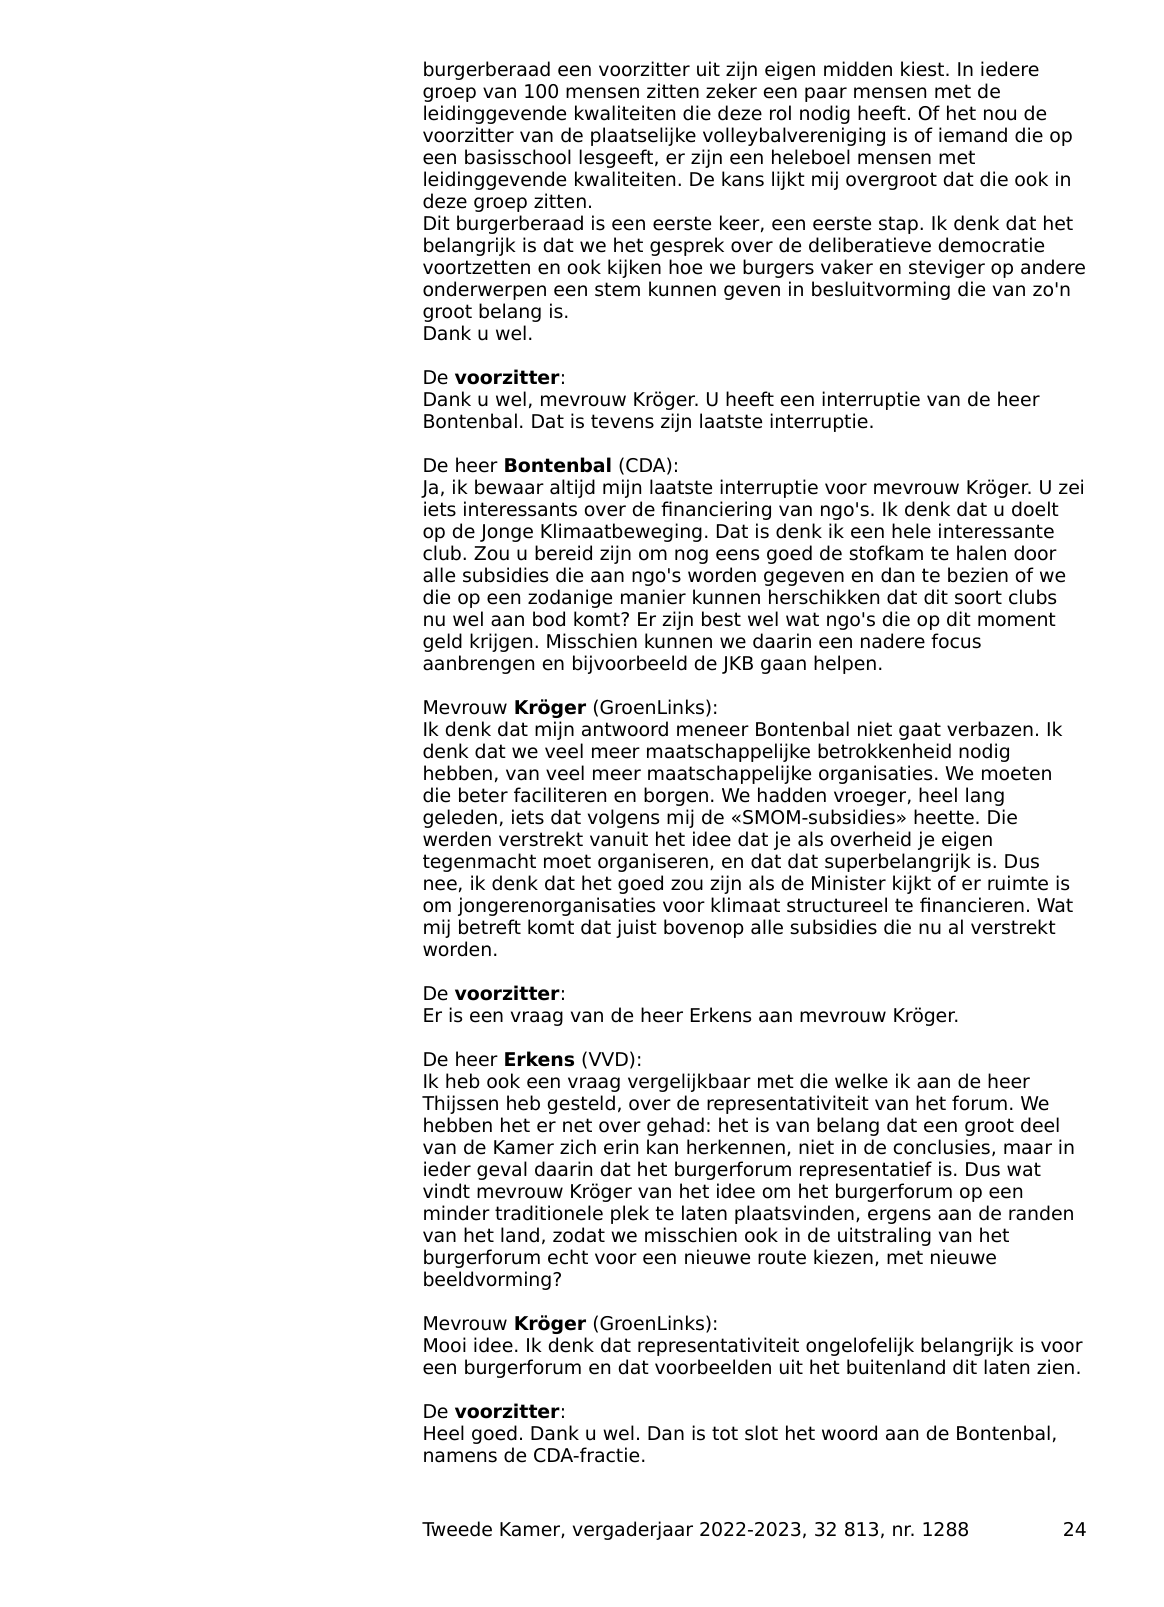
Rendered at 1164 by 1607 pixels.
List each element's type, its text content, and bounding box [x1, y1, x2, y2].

text Dank u wel. [422, 323, 1087, 345]
text De heer Bontenbal (CDA): [422, 455, 1087, 477]
text Ik denk dat mijn antwoord meneer Bontenbal niet gaat verbazen. Ik denk dat we veel meer maatschappelijke betrokkenheid nodig hebben, van veel meer maatschappelijke organisaties. We moeten die beter faciliteren en borgen. We hadden vroeger, heel lang geleden, iets dat volgens mij de «SMOM-subsidies» heette. Die werden verstrekt vanuit het idee dat je als overheid je eigen tegenmacht moet organiseren, en dat dat superbelangrijk is. Dus nee, ik denk dat het goed zou zijn als de Minister kijkt of er ruimte is om jongerenorganisaties voor klimaat structureel te financieren. Wat mij betreft komt dat juist bovenop alle subsidies die nu al verstrekt worden. [422, 719, 1087, 961]
text Mevrouw Kröger (GroenLinks): [422, 697, 1087, 719]
text Dit burgerberaad is een eerste keer, een eerste stap. Ik denk dat het belangrijk is dat we het gesprek over de deliberatieve democratie voortzetten en ook kijken hoe we burgers vaker en steviger op andere onderwerpen een stem kunnen geven in besluitvorming die van zo'n groot belang is. [422, 213, 1087, 323]
text Mevrouw Kröger (GroenLinks): [422, 1313, 1087, 1335]
text burgerberaad een voorzitter uit zijn eigen midden kiest. In iedere groep van 100 mensen zitten zeker een paar mensen met de leidinggevende kwaliteiten die deze rol nodig heeft. Of het nou de voorzitter van de plaatselijke volleybalvereniging is of iemand die op een basisschool lesgeeft, er zijn een heleboel mensen met leidinggevende kwaliteiten. De kans lijkt mij overgroot dat die ook in deze groep zitten. [422, 59, 1087, 213]
text De voorzitter: [422, 983, 1087, 1005]
text Mooi idee. Ik denk dat representativiteit ongelofelijk belangrijk is voor een burgerforum en dat voorbeelden uit het buitenland dit laten zien. [422, 1335, 1087, 1379]
text De voorzitter: [422, 1401, 1087, 1423]
text Ja, ik bewaar altijd mijn laatste interruptie voor mevrouw Kröger. U zei iets interessants over de financiering van ngo's. Ik denk dat u doelt op de Jonge Klimaatbeweging. Dat is denk ik een hele interessante club. Zou u bereid zijn om nog eens goed de stofkam te halen door alle subsidies die aan ngo's worden gegeven en dan te bezien of we die op een zodanige manier kunnen herschikken dat dit soort clubs nu wel aan bod komt? Er zijn best wel wat ngo's die op dit moment geld krijgen. Misschien kunnen we daarin een nadere focus aanbrengen en bijvoorbeeld de JKB gaan helpen. [422, 477, 1087, 675]
text Ik heb ook een vraag vergelijkbaar met die welke ik aan de heer Thijssen heb gesteld, over de representativiteit van het forum. We hebben het er net over gehad: het is van belang dat een groot deel van de Kamer zich erin kan herkennen, niet in de conclusies, maar in ieder geval daarin dat het burgerforum representatief is. Dus wat vindt mevrouw Kröger van het idee om het burgerforum op een minder traditionele plek te laten plaatsvinden, ergens aan de randen van het land, zodat we misschien ook in de uitstraling van het burgerforum echt voor een nieuwe route kiezen, met nieuwe beeldvorming? [422, 1071, 1087, 1291]
text De heer Erkens (VVD): [422, 1049, 1087, 1071]
text Dank u wel, mevrouw Kröger. U heeft een interruptie van de heer Bontenbal. Dat is tevens zijn laatste interruptie. [422, 389, 1087, 433]
text Er is een vraag van de heer Erkens aan mevrouw Kröger. [422, 1005, 1087, 1027]
text Heel goed. Dank u wel. Dan is tot slot het woord aan de Bontenbal, namens de CDA-fractie. [422, 1423, 1087, 1467]
text De voorzitter: [422, 367, 1087, 389]
